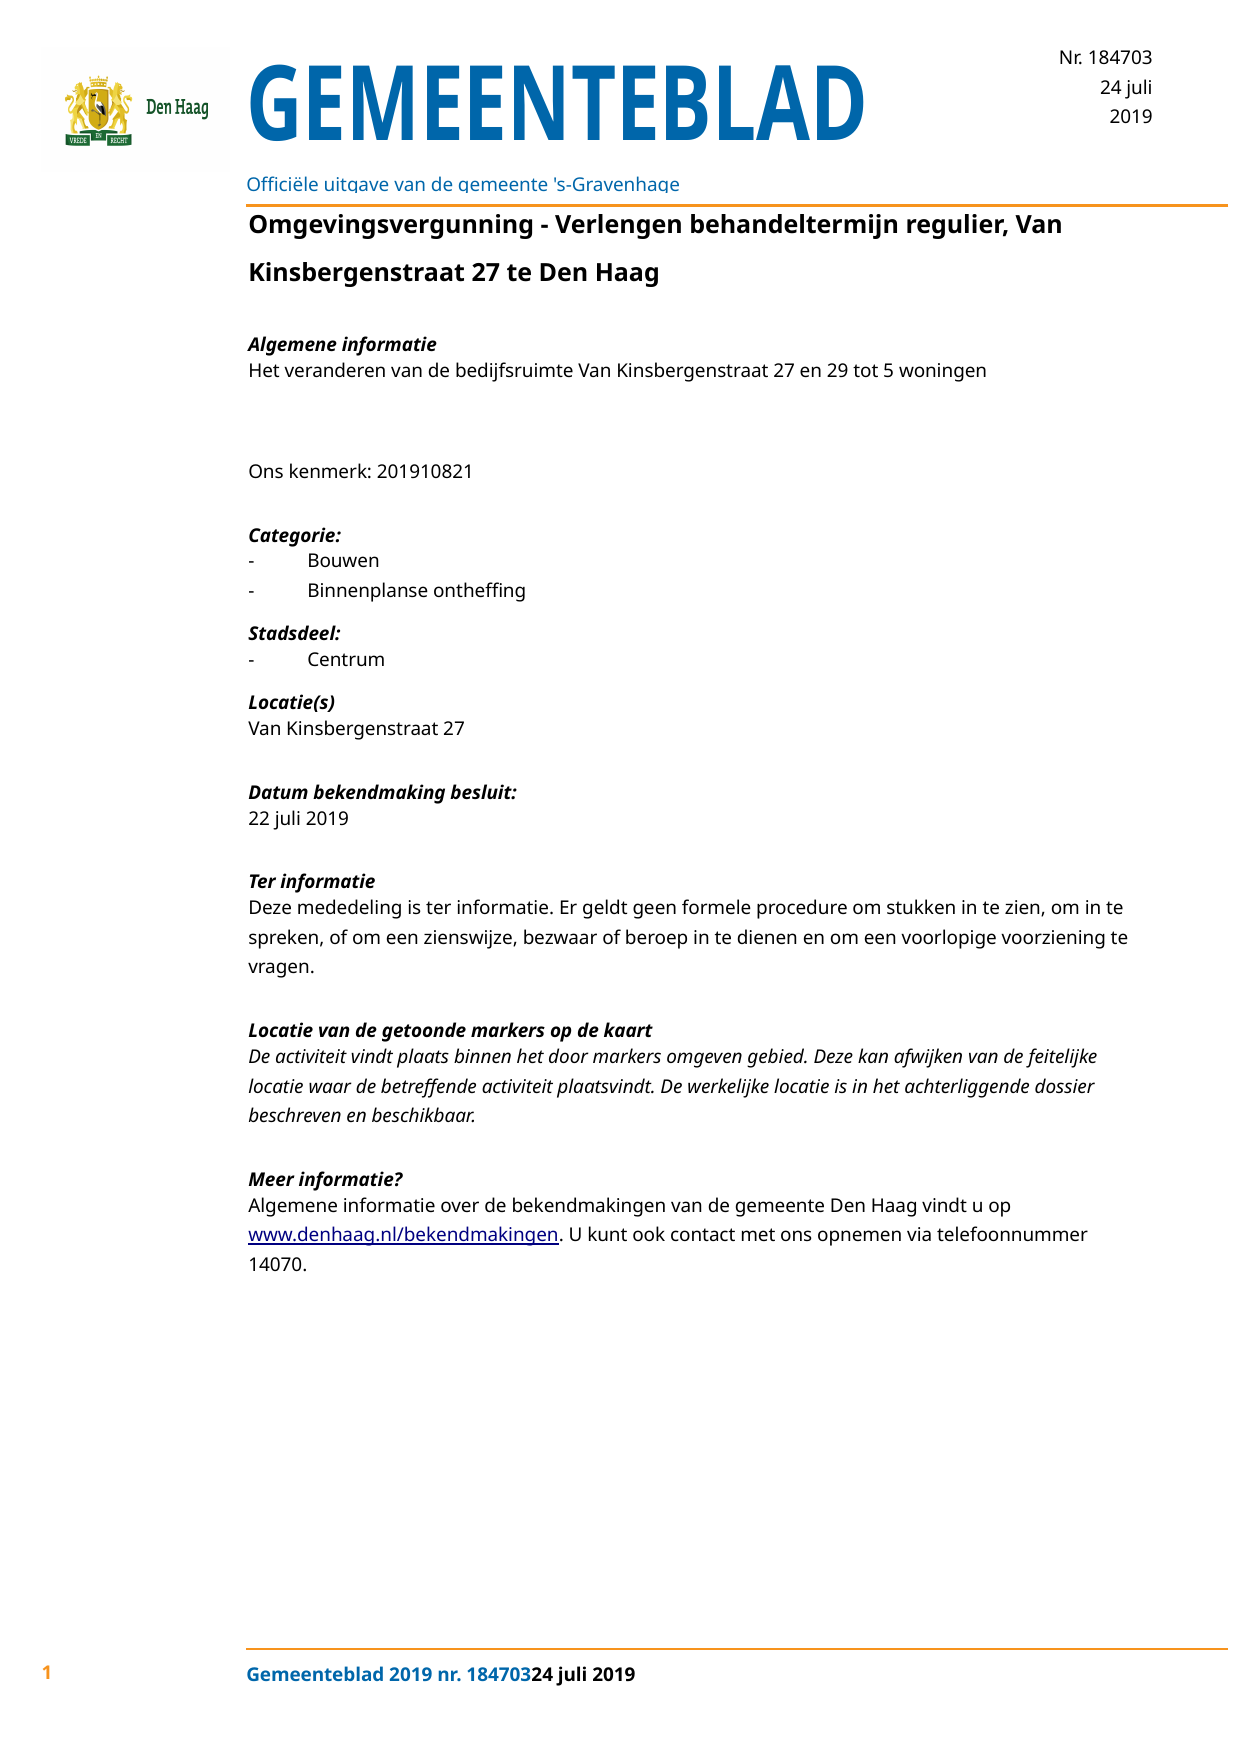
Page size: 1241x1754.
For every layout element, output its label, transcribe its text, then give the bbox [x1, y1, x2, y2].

text Algemene informatie [248, 331, 1152, 357]
text Ons kenmerk: 201910821 [248, 458, 1152, 484]
text Algemene informatie over de bekendmakingen van de gemeente Den Haag vindt u op www.denhaag.nl/bekendmakingen. U kunt ook contact met ons opnemen via telefoonnummer 14070. [248, 1192, 1152, 1277]
text 22 juli 2019 [248, 805, 1152, 830]
picture [41, 47, 231, 172]
text Stadsdeel: [248, 620, 1152, 646]
text Ter informatie [248, 869, 1152, 894]
list Bouwen [248, 548, 1152, 573]
text Locatie(s) [248, 689, 1152, 715]
text De activiteit vindt plaats binnen het door markers omgeven gebied. Deze kan afwijken van de feitelijke locatie waar de betreffende activiteit plaatsvindt. De werkelijke locatie is in het achterliggende dossier beschreven en beschikbaar. [248, 1043, 1152, 1128]
list Centrum [248, 646, 1152, 672]
text Van Kinsbergenstraat 27 [248, 715, 1152, 741]
list Binnenplanse ontheffing [248, 577, 1152, 603]
text Omgevingsvergunning - Verlengen behandeltermijn regulier, Van Kinsbergenstraat 27 te Den Haag [248, 207, 1152, 288]
text Locatie van de getoonde markers op de kaart [248, 1017, 1152, 1043]
text Categorie: [248, 522, 1152, 548]
text Deze mededeling is ter informatie. Er geldt geen formele procedure om stukken in te zien, om in te spreken, of om een zienswijze, bezwaar of beroep in te dienen en om een voorlopige voorziening te vragen. [248, 894, 1152, 979]
text Het veranderen van de bedijfsruimte Van Kinsbergenstraat 27 en 29 tot 5 woningen [248, 357, 1152, 383]
text Datum bekendmaking besluit: [248, 779, 1152, 805]
text Meer informatie? [248, 1166, 1152, 1192]
